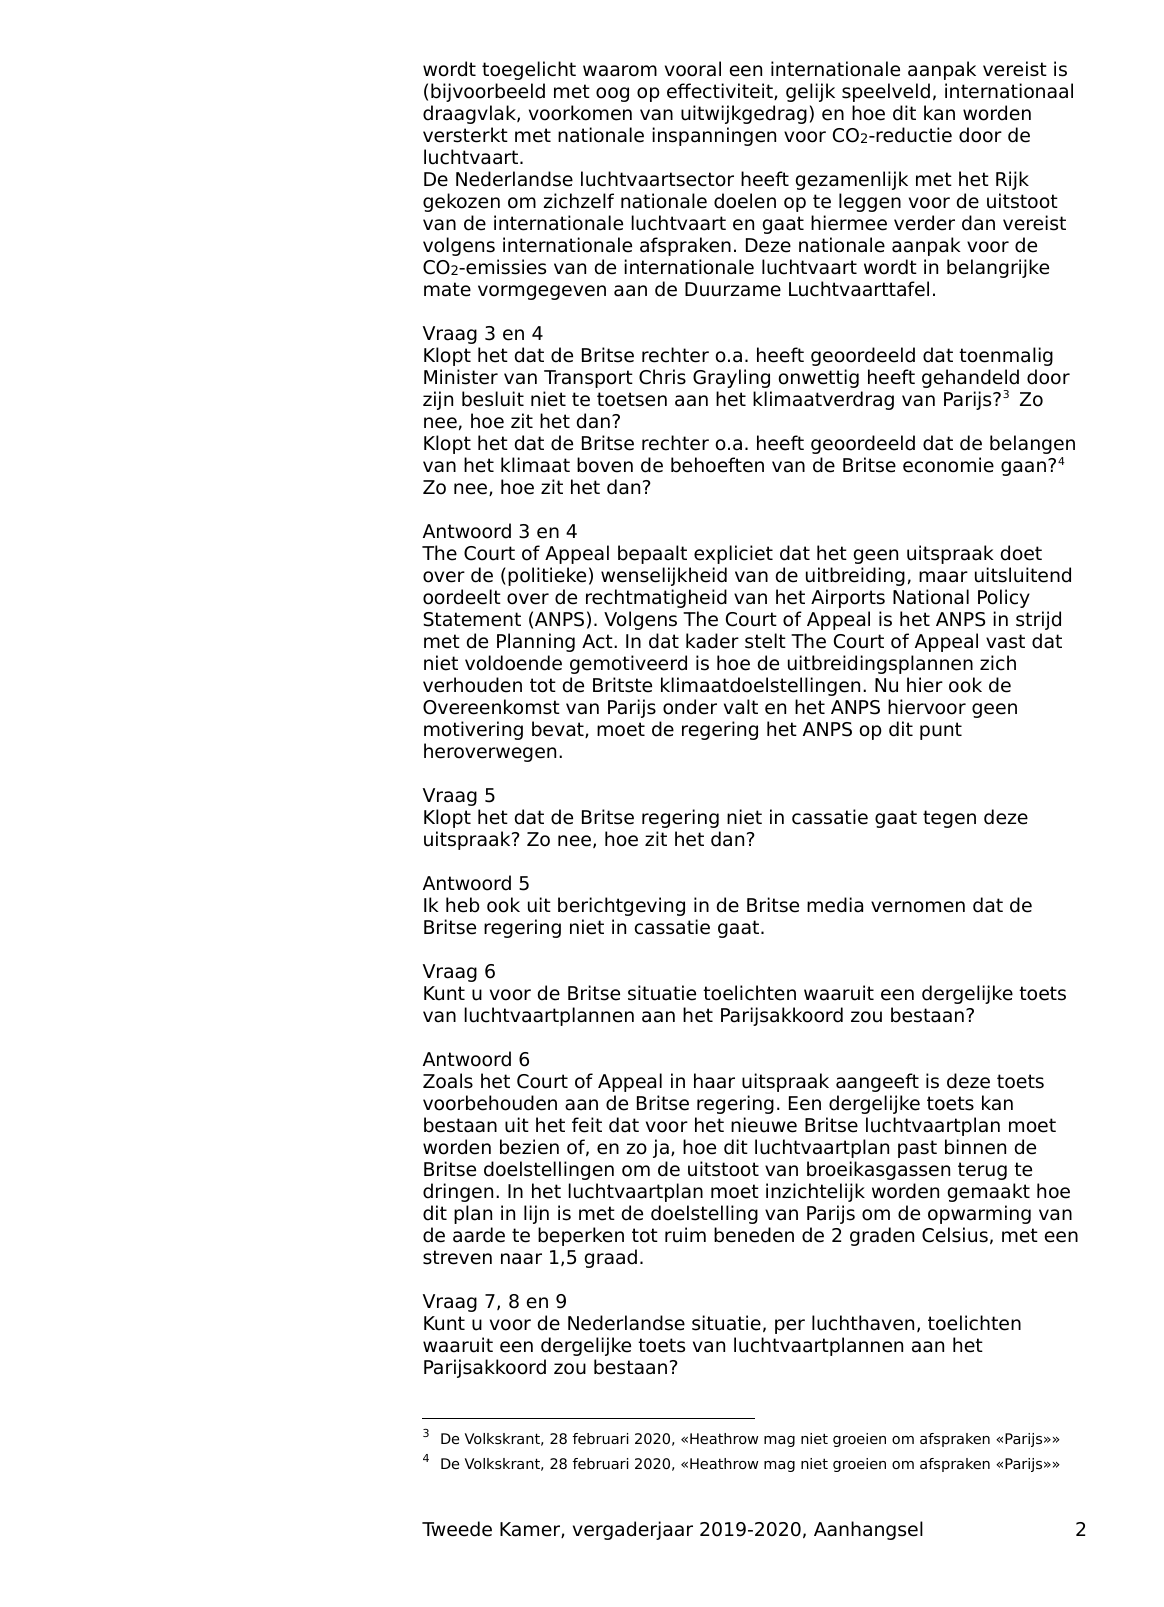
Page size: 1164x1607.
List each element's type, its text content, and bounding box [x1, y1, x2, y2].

text Klopt het dat de Britse rechter o.a. heeft geoordeeld dat de belangen van het klimaat boven de behoeften van de Britse economie gaan? Zo nee, hoe zit het dan? [422, 433, 1087, 499]
text Vraag 7, 8 en 9 [422, 1291, 1087, 1313]
text Kunt u voor de Britse situatie toelichten waaruit een dergelijke toets van luchtvaartplannen aan het Parijsakkoord zou bestaan? [422, 983, 1087, 1027]
text De Volkskrant, 28 februari 2020, «Heathrow mag niet groeien om afspraken «Parijs»» [422, 1452, 1087, 1474]
text The Court of Appeal bepaalt expliciet dat het geen uitspraak doet over de (politieke) wenselijkheid van de uitbreiding, maar uitsluitend oordeelt over de rechtmatigheid van het Airports National Policy Statement (ANPS). Volgens The Court of Appeal is het ANPS in strijd met de Planning Act. In dat kader stelt The Court of Appeal vast dat niet voldoende gemotiveerd is hoe de uitbreidingsplannen zich verhouden tot de Britste klimaatdoelstellingen. Nu hier ook de Overeenkomst van Parijs onder valt en het ANPS hiervoor geen motivering bevat, moet de regering het ANPS op dit punt heroverwegen. [422, 543, 1087, 763]
text Klopt het dat de Britse rechter o.a. heeft geoordeeld dat toenmalig Minister van Transport Chris Grayling onwettig heeft gehandeld door zijn besluit niet te toetsen aan het klimaatverdrag van Parijs? Zo nee, hoe zit het dan? [422, 345, 1087, 433]
text Antwoord 6 [422, 1049, 1087, 1071]
text De Volkskrant, 28 februari 2020, «Heathrow mag niet groeien om afspraken «Parijs»» [422, 1427, 1087, 1449]
text Vraag 5 [422, 785, 1087, 807]
text Zoals het Court of Appeal in haar uitspraak aangeeft is deze toets voorbehouden aan de Britse regering. Een dergelijke toets kan bestaan uit het feit dat voor het nieuwe Britse luchtvaartplan moet worden bezien of, en zo ja, hoe dit luchtvaartplan past binnen de Britse doelstellingen om de uitstoot van broeikasgassen terug te dringen. In het luchtvaartplan moet inzichtelijk worden gemaakt hoe dit plan in lijn is met de doelstelling van Parijs om de opwarming van de aarde te beperken tot ruim beneden de 2 graden Celsius, met een streven naar 1,5 graad. [422, 1071, 1087, 1269]
text Klopt het dat de Britse regering niet in cassatie gaat tegen deze uitspraak? Zo nee, hoe zit het dan? [422, 807, 1087, 851]
text Antwoord 3 en 4 [422, 521, 1087, 543]
text De Nederlandse luchtvaartsector heeft gezamenlijk met het Rijk gekozen om zichzelf nationale doelen op te leggen voor de uitstoot van de internationale luchtvaart en gaat hiermee verder dan vereist volgens internationale afspraken. Deze nationale aanpak voor de CO2-emissies van de internationale luchtvaart wordt in belangrijke mate vormgegeven aan de Duurzame Luchtvaarttafel. [422, 169, 1087, 301]
text Antwoord 5 [422, 873, 1087, 895]
text Ik heb ook uit berichtgeving in de Britse media vernomen dat de Britse regering niet in cassatie gaat. [422, 895, 1087, 939]
text wordt toegelicht waarom vooral een internationale aanpak vereist is (bijvoorbeeld met oog op effectiviteit, gelijk speelveld, internationaal draagvlak, voorkomen van uitwijkgedrag) en hoe dit kan worden versterkt met nationale inspanningen voor CO2-reductie door de luchtvaart. [422, 59, 1087, 169]
text Vraag 3 en 4 [422, 323, 1087, 345]
text Kunt u voor de Nederlandse situatie, per luchthaven, toelichten waaruit een dergelijke toets van luchtvaartplannen aan het Parijsakkoord zou bestaan? [422, 1313, 1087, 1379]
text Vraag 6 [422, 961, 1087, 983]
